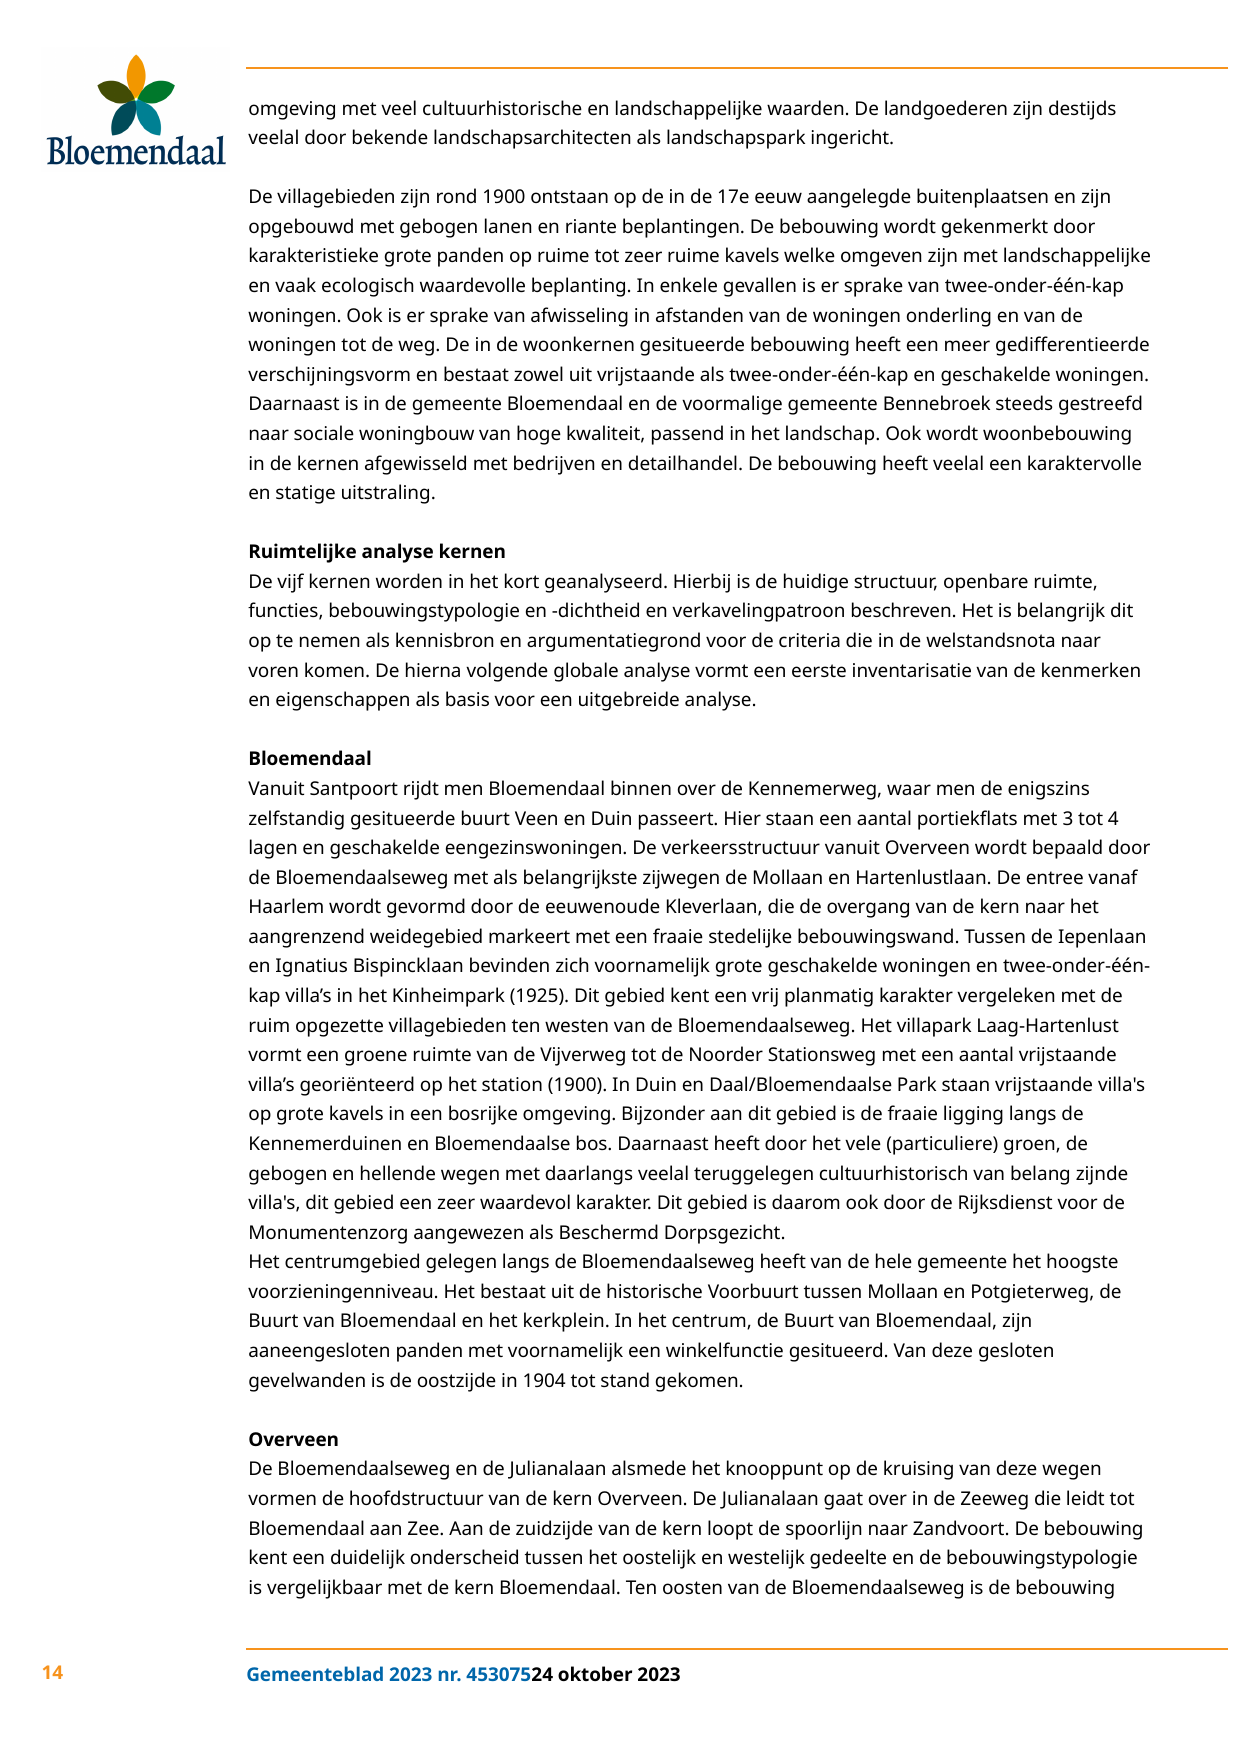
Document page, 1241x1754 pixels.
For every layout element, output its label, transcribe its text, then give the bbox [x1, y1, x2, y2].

text De Bloemendaalseweg en de Julianalaan alsmede het knooppunt op de kruising van deze wegen vormen de hoofdstructuur van de kern Overveen. De Julianalaan gaat over in de Zeeweg die leidt tot Bloemendaal aan Zee. Aan de zuidzijde van de kern loopt de spoorlijn naar Zandvoort. De bebouwing kent een duidelijk onderscheid tussen het oostelijk en westelijk gedeelte en de bebouwingstypologie is vergelijkbaar met de kern Bloemendaal. Ten oosten van de Bloemendaalseweg is de bebouwing [248, 1456, 1152, 1600]
text De villagebieden zijn rond 1900 ontstaan op de in de 17e eeuw aangelegde buitenplaatsen en zijn opgebouwd met gebogen lanen en riante beplantingen. De bebouwing wordt gekenmerkt door karakteristieke grote panden op ruime tot zeer ruime kavels welke omgeven zijn met landschappelijke en vaak ecologisch waardevolle beplanting. In enkele gevallen is er sprake van twee-onder-één-kap woningen. Ook is er sprake van afwisseling in afstanden van de woningen onderling en van de woningen tot de weg. De in de woonkernen gesitueerde bebouwing heeft een meer gedifferentieerde verschijningsvorm en bestaat zowel uit vrijstaande als twee-onder-één-kap en geschakelde woningen. Daarnaast is in de gemeente Bloemendaal en de voormalige gemeente Bennebroek steeds gestreefd naar sociale woningbouw van hoge kwaliteit, passend in het landschap. Ook wordt woonbebouwing in de kernen afgewisseld met bedrijven en detailhandel. De bebouwing heeft veelal een karaktervolle en statige uitstraling. [248, 183, 1152, 505]
text De vijf kernen worden in het kort geanalyseerd. Hierbij is de huidige structuur, openbare ruimte, functies, bebouwingstypologie en -dichtheid en verkavelingpatroon beschreven. Het is belangrijk dit op te nemen als kennisbron en argumentatiegrond voor de criteria die in de welstandsnota naar voren komen. De hierna volgende globale analyse vormt een eerste inventarisatie van de kenmerken en eigenschappen als basis voor een uitgebreide analyse. [248, 568, 1152, 712]
text Het centrumgebied gelegen langs de Bloemendaalseweg heeft van de hele gemeente het hoogste voorzieningenniveau. Het bestaat uit de historische Voorbuurt tussen Mollaan en Potgieterweg, de Buurt van Bloemendaal en het kerkplein. In het centrum, de Buurt van Bloemendaal, zijn aaneengesloten panden met voornamelijk een winkelfunctie gesitueerd. Van deze gesloten gevelwanden is de oostzijde in 1904 tot stand gekomen. [248, 1248, 1152, 1393]
text Bloemendaal [248, 746, 1152, 771]
text Ruimtelijke analyse kernen [248, 538, 1152, 564]
text omgeving met veel cultuurhistorische en landschappelijke waarden. De landgoederen zijn destijds veelal door bekende landschapsarchitecten als landschapspark ingericht. [248, 95, 1152, 150]
text Vanuit Santpoort rijdt men Bloemendaal binnen over de Kennemerweg, waar men de enigszins zelfstandig gesitueerde buurt Veen en Duin passeert. Hier staan een aantal portiekflats met 3 tot 4 lagen en geschakelde eengezinswoningen. De verkeersstructuur vanuit Overveen wordt bepaald door de Bloemendaalseweg met als belangrijkste zijwegen de Mollaan en Hartenlustlaan. De entree vanaf Haarlem wordt gevormd door de eeuwenoude Kleverlaan, die de overgang van de kern naar het aangrenzend weidegebied markeert met een fraaie stedelijke bebouwingswand. Tussen de Iepenlaan en Ignatius Bispincklaan bevinden zich voornamelijk grote geschakelde woningen en twee-onder-één-kap villa’s in het Kinheimpark (1925). Dit gebied kent een vrij planmatig karakter vergeleken met de ruim opgezette villagebieden ten westen van de Bloemendaalseweg. Het villapark Laag-Hartenlust vormt een groene ruimte van de Vijverweg tot de Noorder Stationsweg met een aantal vrijstaande villa’s georiënteerd op het station (1900). In Duin en Daal/Bloemendaalse Park staan vrijstaande villa's op grote kavels in een bosrijke omgeving. Bijzonder aan dit gebied is de fraaie ligging langs de Kennemerduinen en Bloemendaalse bos. Daarnaast heeft door het vele (particuliere) groen, de gebogen en hellende wegen met daarlangs veelal teruggelegen cultuurhistorisch van belang zijnde villa's, dit gebied een zeer waardevol karakter. Dit gebied is daarom ook door de Rijksdienst voor de Monumentenzorg aangewezen als Beschermd Dorpsgezicht. [248, 775, 1152, 1245]
text Overveen [248, 1426, 1152, 1452]
picture [41, 47, 231, 172]
